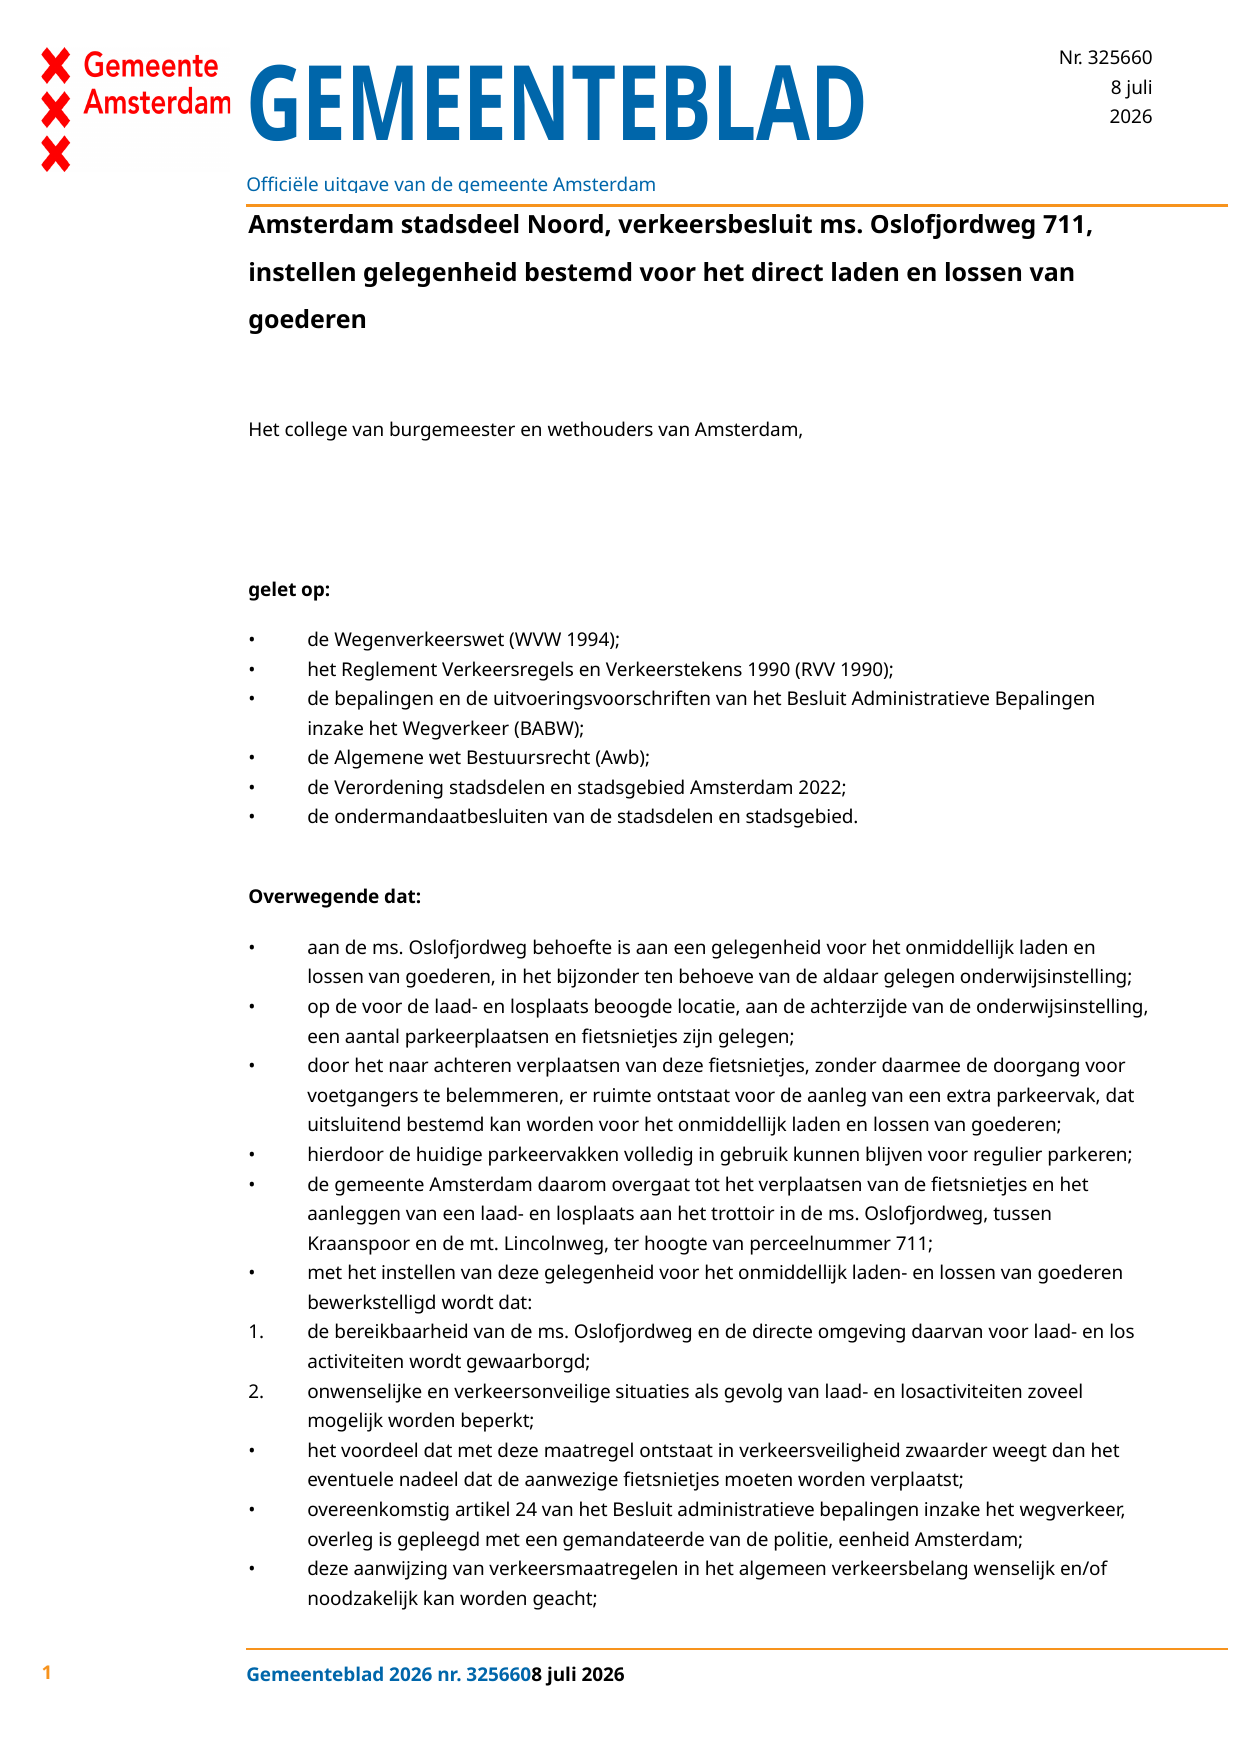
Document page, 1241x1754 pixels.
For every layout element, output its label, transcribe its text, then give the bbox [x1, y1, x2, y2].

list de gemeente Amsterdam daarom overgaat tot het verplaatsen van de fietsnietjes en het aanleggen van een laad- en losplaats aan het trottoir in de ms. Oslofjordweg, tussen Kraanspoor en de mt. Lincolnweg, ter hoogte van perceelnummer 711; [248, 1171, 1152, 1256]
list onwenselijke en verkeersonveilige situaties als gevolg van laad- en losactiviteiten zoveel mogelijk worden beperkt; [248, 1378, 1152, 1433]
list de bereikbaarheid van de ms. Oslofjordweg en de directe omgeving daarvan voor laad- en los activiteiten wordt gewaarborgd; [248, 1319, 1152, 1374]
text Overwegende dat: [248, 884, 1152, 909]
text gelet op: [248, 576, 1152, 602]
text Amsterdam stadsdeel Noord, verkeersbesluit ms. Oslofjordweg 711, instellen gelegenheid bestemd voor het direct laden en lossen van goederen [248, 207, 1152, 336]
list overeenkomstig artikel 24 van het Besluit administratieve bepalingen inzake het wegverkeer, overleg is gepleegd met een gemandateerde van de politie, eenheid Amsterdam; [248, 1496, 1152, 1552]
list met het instellen van deze gelegenheid voor het onmiddellijk laden- en lossen van goederen bewerkstelligd wordt dat: [248, 1259, 1152, 1315]
list hierdoor de huidige parkeervakken volledig in gebruik kunnen blijven voor regulier parkeren; [248, 1141, 1152, 1167]
list het voordeel dat met deze maatregel ontstaat in verkeersveiligheid zwaarder weegt dan het eventuele nadeel dat de aanwezige fietsnietjes moeten worden verplaatst; [248, 1437, 1152, 1492]
text Het college van burgemeester en wethouders van Amsterdam, [248, 416, 1152, 442]
list door het naar achteren verplaatsen van deze fietsnietjes, zonder daarmee de doorgang voor voetgangers te belemmeren, er ruimte ontstaat voor de aanleg van een extra parkeervak, dat uitsluitend bestemd kan worden voor het onmiddellijk laden en lossen van goederen; [248, 1052, 1152, 1137]
picture [41, 47, 231, 172]
list het Reglement Verkeersregels en Verkeerstekens 1990 (RVV 1990); [248, 656, 1152, 682]
list de Verordening stadsdelen en stadsgebied Amsterdam 2022; [248, 774, 1152, 800]
list op de voor de laad- en losplaats beoogde locatie, aan de achterzijde van de onderwijsinstelling, een aantal parkeerplaatsen en fietsnietjes zijn gelegen; [248, 993, 1152, 1049]
list de bepalingen en de uitvoeringsvoorschriften van het Besluit Administratieve Bepalingen inzake het Wegverkeer (BABW); [248, 685, 1152, 741]
list de ondermandaatbesluiten van de stadsdelen en stadsgebied. [248, 804, 1152, 829]
list aan de ms. Oslofjordweg behoefte is aan een gelegenheid voor het onmiddellijk laden en lossen van goederen, in het bijzonder ten behoeve van de aldaar gelegen onderwijsinstelling; [248, 934, 1152, 989]
list de Wegenverkeerswet (WVW 1994); [248, 626, 1152, 652]
list deze aanwijzing van verkeersmaatregelen in het algemeen verkeersbelang wenselijk en/of noodzakelijk kan worden geacht; [248, 1555, 1152, 1611]
list de Algemene wet Bestuursrecht (Awb); [248, 744, 1152, 770]
